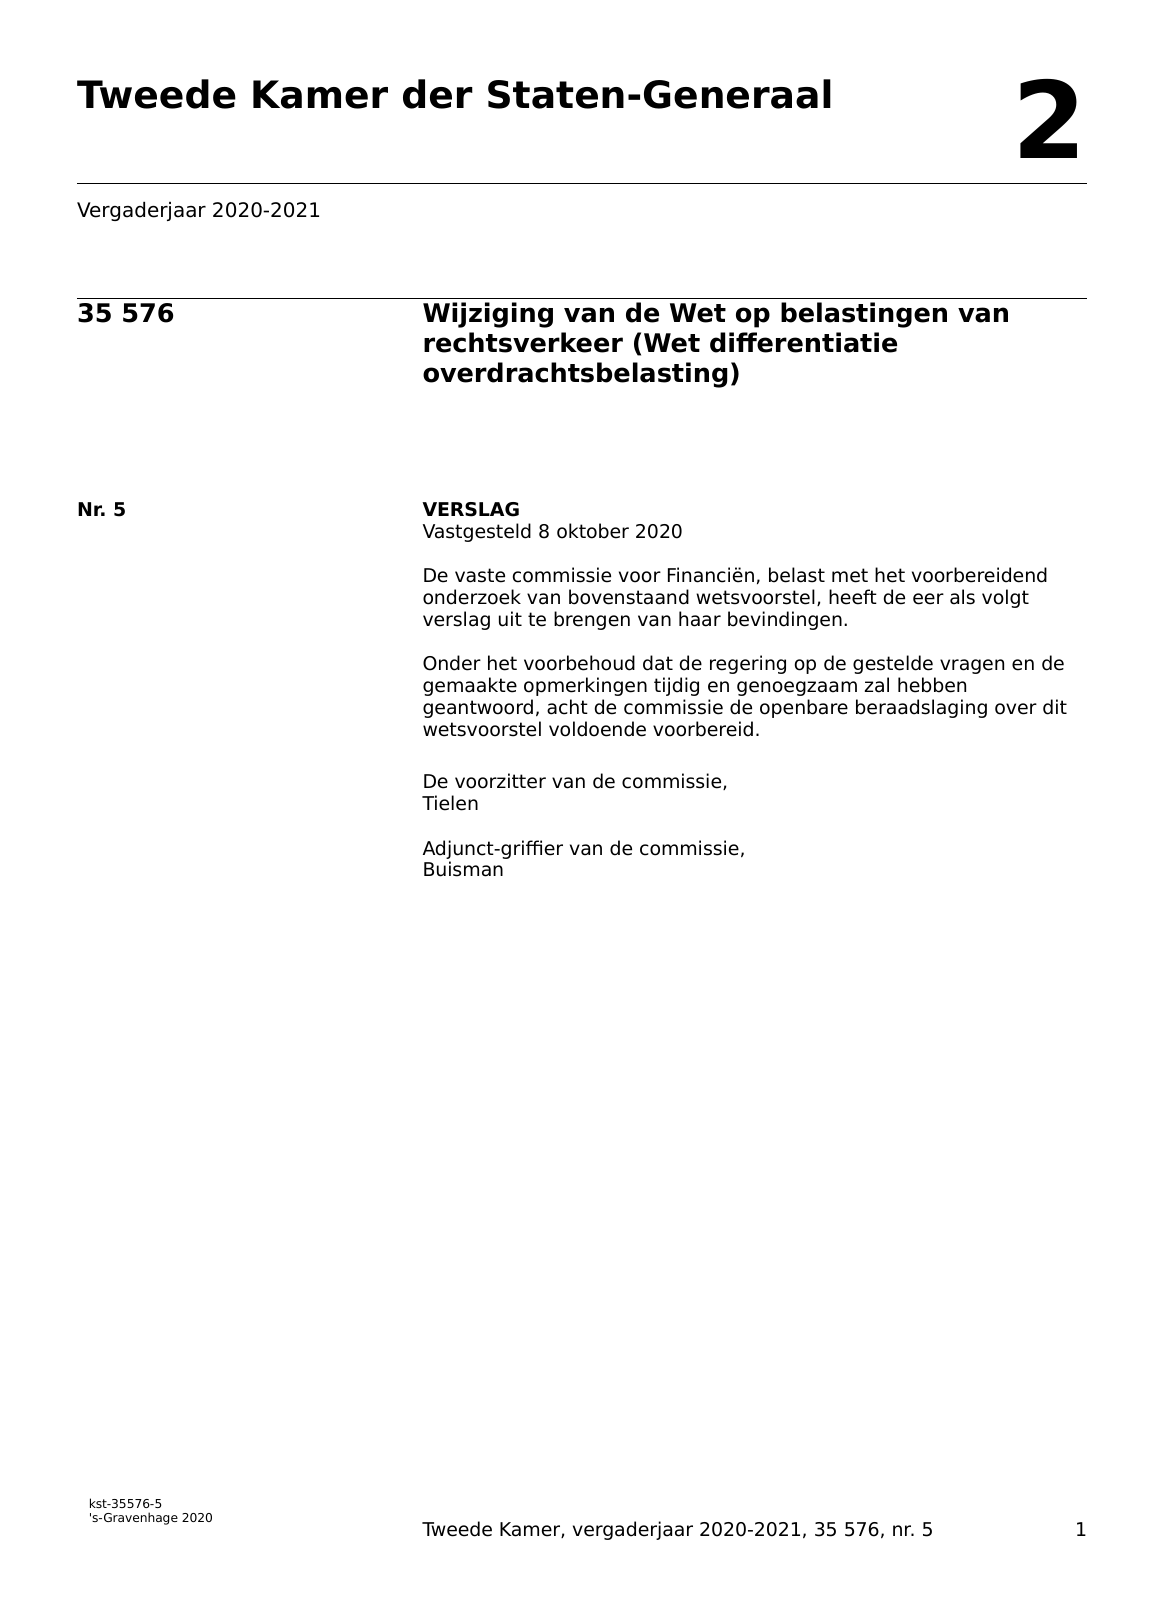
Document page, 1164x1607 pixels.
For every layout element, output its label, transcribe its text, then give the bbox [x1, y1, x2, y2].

subtitle 35 576 Wijziging van de Wet op belastingen van rechtsverkeer (Wet differentiatie overdrachtsbelasting) [77, 299, 1087, 388]
subtitle Nr. 5 VERSLAG [77, 499, 1087, 521]
table_cell Vergaderjaar 2020-2021 [77, 184, 1087, 298]
text 's-Gravenhage 2020 [88, 1511, 323, 1525]
table_header Tweede Kamer der Staten-Generaal [77, 59, 886, 183]
text kst-35576-5 [88, 1497, 323, 1511]
text De vaste commissie voor Financiën, belast met het voorbereidend onderzoek van bovenstaand wetsvoorstel, heeft de eer als volgt verslag uit te brengen van haar bevindingen. [422, 565, 1087, 631]
text De voorzitter van de commissie, Tielen [422, 771, 1087, 815]
text Onder het voorbehoud dat de regering op de gestelde vragen en de gemaakte opmerkingen tijdig en genoegzaam zal hebben geantwoord, acht de commissie de openbare beraadslaging over dit wetsvoorstel voldoende voorbereid. [422, 653, 1087, 741]
text Adjunct-griffier van de commissie, Buisman [422, 837, 1087, 881]
text Vastgesteld 8 oktober 2020 [422, 521, 1087, 543]
table_header 2 [886, 59, 1087, 183]
